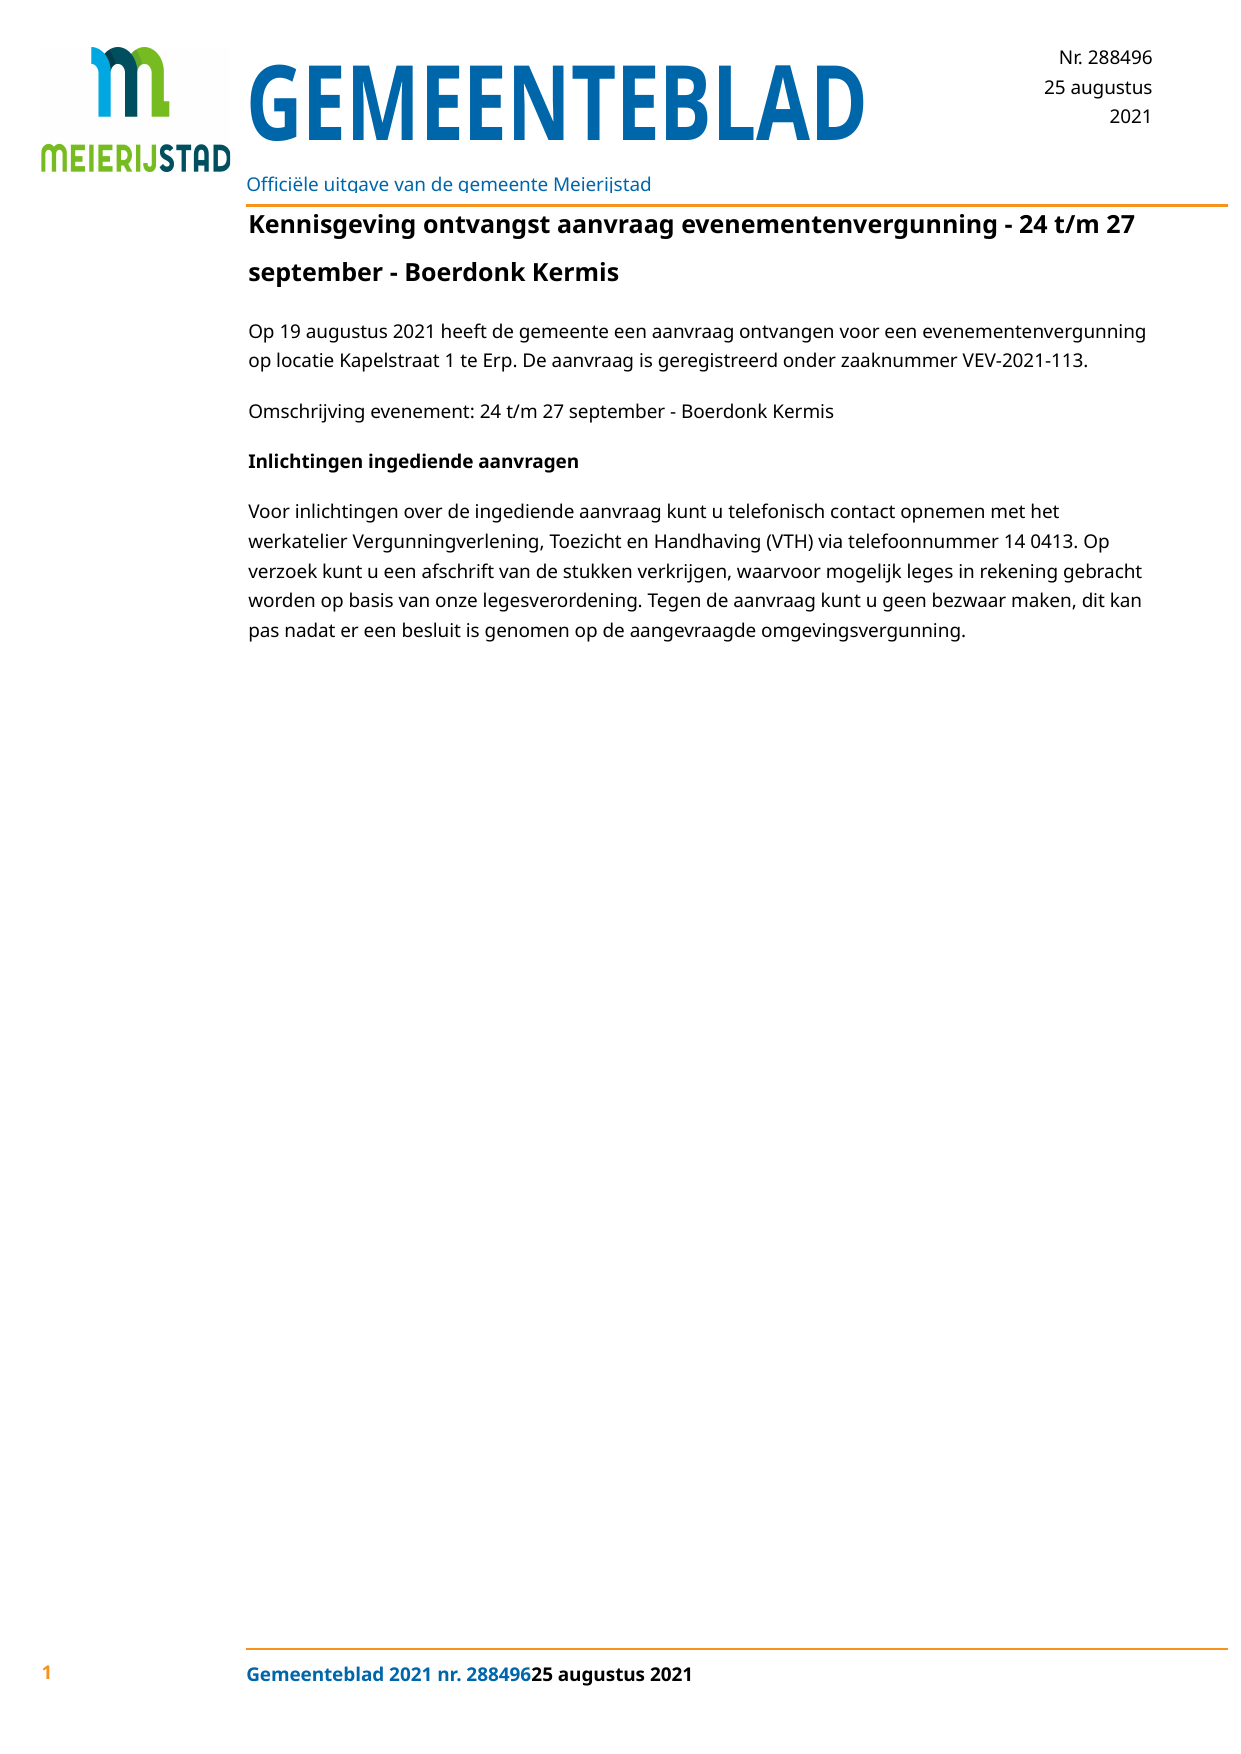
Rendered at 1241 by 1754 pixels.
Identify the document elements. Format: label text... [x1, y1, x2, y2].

picture [41, 47, 231, 172]
text Kennisgeving ontvangst aanvraag evenementenvergunning - 24 t/m 27 september - Boerdonk Kermis [248, 207, 1152, 288]
text Inlichtingen ingediende aanvragen [248, 448, 1152, 474]
text Op 19 augustus 2021 heeft de gemeente een aanvraag ontvangen voor een evenementenvergunning op locatie Kapelstraat 1 te Erp. De aanvraag is geregistreerd onder zaaknummer VEV-2021-113. [248, 318, 1152, 373]
text Voor inlichtingen over de ingediende aanvraag kunt u telefonisch contact opnemen met het werkatelier Vergunningverlening, Toezicht en Handhaving (VTH) via telefoonnummer 14 0413. Op verzoek kunt u een afschrift van de stukken verkrijgen, waarvoor mogelijk leges in rekening gebracht worden op basis van onze legesverordening. Tegen de aanvraag kunt u geen bezwaar maken, dit kan pas nadat er een besluit is genomen op de aangevraagde omgevingsvergunning. [248, 499, 1152, 643]
text Omschrijving evenement: 24 t/m 27 september - Boerdonk Kermis [248, 398, 1152, 424]
